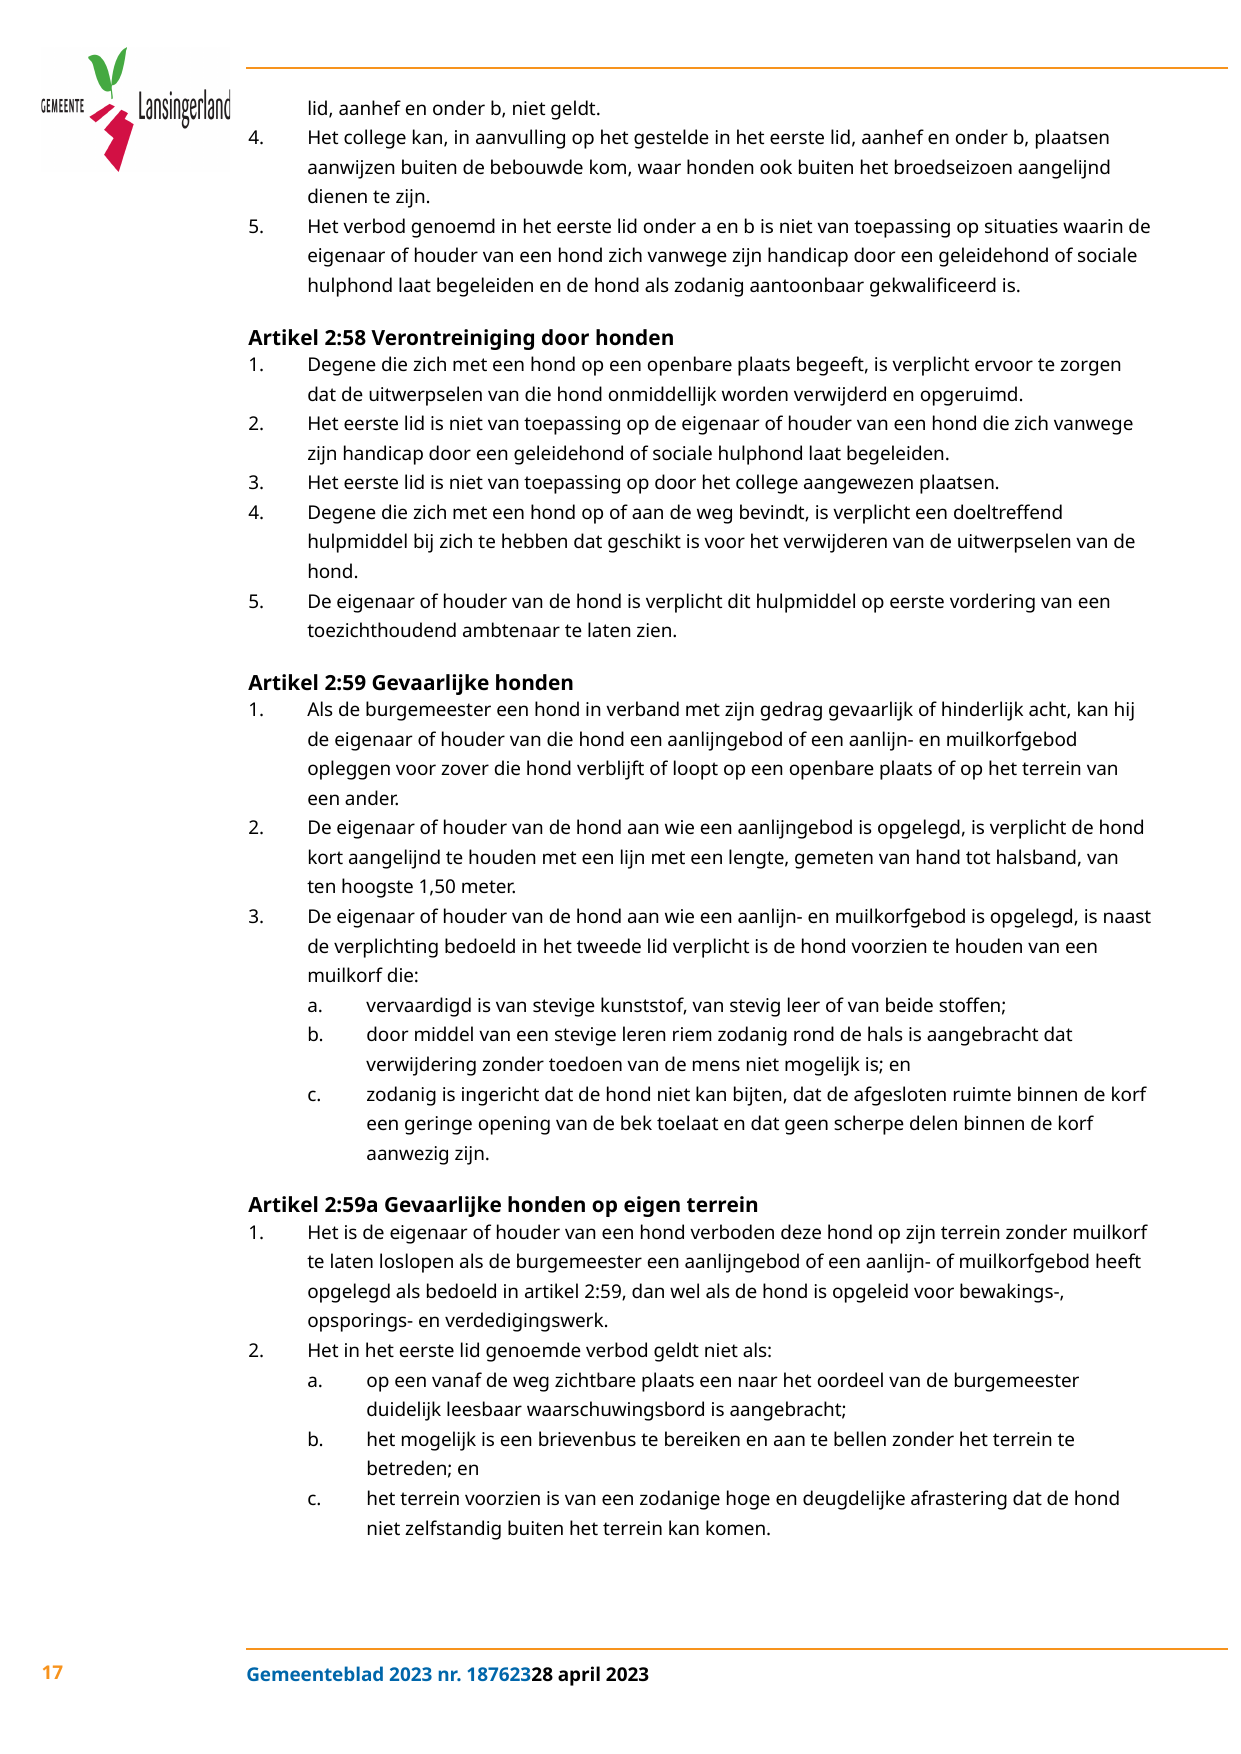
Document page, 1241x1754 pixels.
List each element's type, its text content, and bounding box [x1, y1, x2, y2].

list Het eerste lid is niet van toepassing op door het college aangewezen plaatsen. [248, 469, 1152, 495]
list Het eerste lid is niet van toepassing op de eigenaar of houder van een hond die zich vanwege zijn handicap door een geleidehond of sociale hulphond laat begeleiden. [248, 410, 1152, 466]
list lid, aanhef en onder b, niet geldt. [248, 95, 1152, 121]
picture [41, 47, 231, 172]
list door middel van een stevige leren riem zodanig rond de hals is aangebracht dat verwijdering zonder toedoen van de mens niet mogelijk is; en [307, 1022, 1152, 1077]
list Degene die zich met een hond op of aan de weg bevindt, is verplicht een doeltreffend hulpmiddel bij zich te hebben dat geschikt is voor het verwijderen van de uitwerpselen van de hond. [248, 499, 1152, 584]
list De eigenaar of houder van de hond is verplicht dit hulpmiddel op eerste vordering van een toezichthoudend ambtenaar te laten zien. [248, 588, 1152, 643]
list De eigenaar of houder van de hond aan wie een aanlijngebod is opgelegd, is verplicht de hond kort aangelijnd te houden met een lijn met een lengte, gemeten van hand tot halsband, van ten hoogste 1,50 meter. [248, 814, 1152, 899]
list Degene die zich met een hond op een openbare plaats begeeft, is verplicht ervoor te zorgen dat de uitwerpselen van die hond onmiddellijk worden verwijderd en opgeruimd. [248, 351, 1152, 406]
list Het is de eigenaar of houder van een hond verboden deze hond op zijn terrein zonder muilkorf te laten loslopen als de burgemeester een aanlijngebod of een aanlijn- of muilkorfgebod heeft opgelegd als bedoeld in artikel 2:59, dan wel als de hond is opgeleid voor bewakings-, opsporings- en verdedigingswerk. [248, 1219, 1152, 1333]
list vervaardigd is van stevige kunststof, van stevig leer of van beide stoffen; [307, 992, 1152, 1018]
list Het in het eerste lid genoemde verbod geldt niet als: [248, 1337, 1152, 1363]
list het terrein voorzien is van een zodanige hoge en deugdelijke afrastering dat de hond niet zelfstandig buiten het terrein kan komen. [307, 1485, 1152, 1540]
list Als de burgemeester een hond in verband met zijn gedrag gevaarlijk of hinderlijk acht, kan hij de eigenaar of houder van die hond een aanlijngebod of een aanlijn- en muilkorfgebod opleggen voor zover die hond verblijft of loopt op een openbare plaats of op het terrein van een ander. [248, 696, 1152, 811]
list De eigenaar of houder van de hond aan wie een aanlijn- en muilkorfgebod is opgelegd, is naast de verplichting bedoeld in het tweede lid verplicht is de hond voorzien te houden van een muilkorf die: [248, 903, 1152, 988]
list op een vanaf de weg zichtbare plaats een naar het oordeel van de burgemeester duidelijk leesbaar waarschuwingsbord is aangebracht; [307, 1367, 1152, 1422]
list het mogelijk is een brievenbus te bereiken en aan te bellen zonder het terrein te betreden; en [307, 1426, 1152, 1481]
list Het college kan, in aanvulling op het gestelde in het eerste lid, aanhef en onder b, plaatsen aanwijzen buiten de bebouwde kom, waar honden ook buiten het broedseizoen aangelijnd dienen te zijn. [248, 124, 1152, 209]
text Artikel 2:59 Gevaarlijke honden [248, 668, 1152, 696]
text Artikel 2:59a Gevaarlijke honden op eigen terrein [248, 1190, 1152, 1219]
list Het verbod genoemd in het eerste lid onder a en b is niet van toepassing op situaties waarin de eigenaar of houder van een hond zich vanwege zijn handicap door een geleidehond of sociale hulphond laat begeleiden en de hond als zodanig aantoonbaar gekwalificeerd is. [248, 213, 1152, 298]
text Artikel 2:58 Verontreiniging door honden [248, 323, 1152, 351]
list zodanig is ingericht dat de hond niet kan bijten, dat de afgesloten ruimte binnen de korf een geringe opening van de bek toelaat en dat geen scherpe delen binnen de korf aanwezig zijn. [307, 1081, 1152, 1166]
